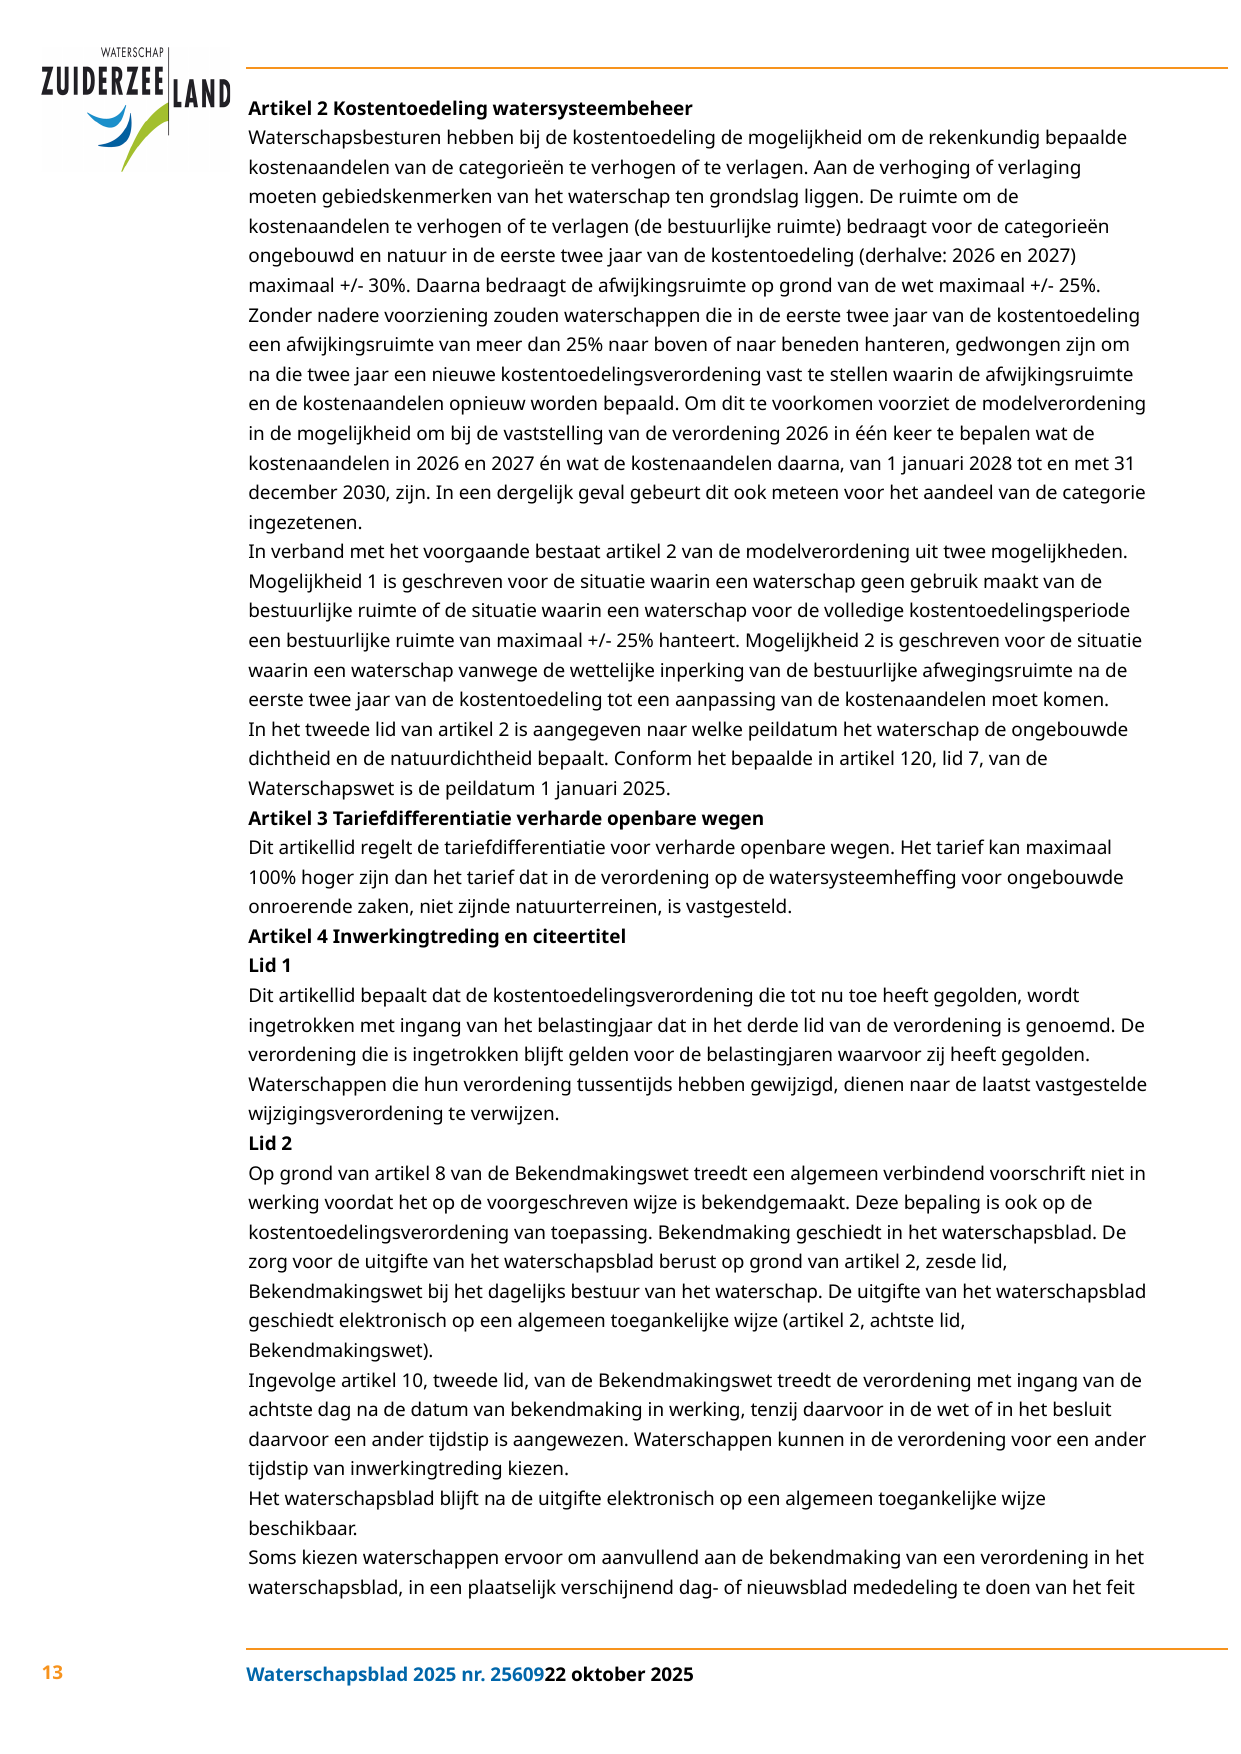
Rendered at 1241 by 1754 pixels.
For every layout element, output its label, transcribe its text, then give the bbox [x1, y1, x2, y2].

text Artikel 4 Inwerkingtreding en citeertitel [248, 923, 1152, 949]
text Lid 2 [248, 1130, 1152, 1156]
text In verband met het voorgaande bestaat artikel 2 van de modelverordening uit twee mogelijkheden. Mogelijkheid 1 is geschreven voor de situatie waarin een waterschap geen gebruik maakt van de bestuurlijke ruimte of de situatie waarin een waterschap voor de volledige kostentoedelingsperiode een bestuurlijke ruimte van maximaal +/- 25% hanteert. Mogelijkheid 2 is geschreven voor de situatie waarin een waterschap vanwege de wettelijke inperking van de bestuurlijke afwegingsruimte na de eerste twee jaar van de kostentoedeling tot een aanpassing van de kostenaandelen moet komen. [248, 538, 1152, 712]
text Het waterschapsblad blijft na de uitgifte elektronisch op een algemeen toegankelijke wijze beschikbaar. [248, 1485, 1152, 1541]
text Lid 1 [248, 953, 1152, 978]
text Ingevolge artikel 10, tweede lid, van de Bekendmakingswet treedt de verordening met ingang van de achtste dag na de datum van bekendmaking in werking, tenzij daarvoor in de wet of in het besluit daarvoor een ander tijdstip is aangewezen. Waterschappen kunnen in de verordening voor een ander tijdstip van inwerkingtreding kiezen. [248, 1367, 1152, 1481]
text Waterschapsbesturen hebben bij de kostentoedeling de mogelijkheid om de rekenkundig bepaalde kostenaandelen van de categorieën te verhogen of te verlagen. Aan de verhoging of verlaging moeten gebiedskenmerken van het waterschap ten grondslag liggen. De ruimte om de kostenaandelen te verhogen of te verlagen (de bestuurlijke ruimte) bedraagt voor de categorieën ongebouwd en natuur in de eerste twee jaar van de kostentoedeling (derhalve: 2026 en 2027) maximaal +/- 30%. Daarna bedraagt de afwijkingsruimte op grond van de wet maximaal +/- 25%. Zonder nadere voorziening zouden waterschappen die in de eerste twee jaar van de kostentoedeling een afwijkingsruimte van meer dan 25% naar boven of naar beneden hanteren, gedwongen zijn om na die twee jaar een nieuwe kostentoedelingsverordening vast te stellen waarin de afwijkingsruimte en de kostenaandelen opnieuw worden bepaald. Om dit te voorkomen voorziet de modelverordening in de mogelijkheid om bij de vaststelling van de verordening 2026 in één keer te bepalen wat de kostenaandelen in 2026 en 2027 én wat de kostenaandelen daarna, van 1 januari 2028 tot en met 31 december 2030, zijn. In een dergelijk geval gebeurt dit ook meteen voor het aandeel van de categorie ingezetenen. [248, 124, 1152, 535]
picture [41, 47, 231, 172]
text Artikel 2 Kostentoedeling watersysteembeheer [248, 95, 1152, 121]
text Dit artikellid regelt de tariefdifferentiatie voor verharde openbare wegen. Het tarief kan maximaal 100% hoger zijn dan het tarief dat in de verordening op de watersysteemheffing voor ongebouwde onroerende zaken, niet zijnde natuurterreinen, is vastgesteld. [248, 834, 1152, 919]
text Soms kiezen waterschappen ervoor om aanvullend aan de bekendmaking van een verordening in het waterschapsblad, in een plaatselijk verschijnend dag- of nieuwsblad mededeling te doen van het feit [248, 1544, 1152, 1600]
text Dit artikellid bepaalt dat de kostentoedelingsverordening die tot nu toe heeft gegolden, wordt ingetrokken met ingang van het belastingjaar dat in het derde lid van de verordening is genoemd. De verordening die is ingetrokken blijft gelden voor de belastingjaren waarvoor zij heeft gegolden. Waterschappen die hun verordening tussentijds hebben gewijzigd, dienen naar de laatst vastgestelde wijzigingsverordening te verwijzen. [248, 982, 1152, 1126]
text Artikel 3 Tariefdifferentiatie verharde openbare wegen [248, 805, 1152, 831]
text In het tweede lid van artikel 2 is aangegeven naar welke peildatum het waterschap de ongebouwde dichtheid en de natuurdichtheid bepaalt. Conform het bepaalde in artikel 120, lid 7, van de Waterschapswet is de peildatum 1 januari 2025. [248, 716, 1152, 801]
text Op grond van artikel 8 van de Bekendmakingswet treedt een algemeen verbindend voorschrift niet in werking voordat het op de voorgeschreven wijze is bekendgemaakt. Deze bepaling is ook op de kostentoedelingsverordening van toepassing. Bekendmaking geschiedt in het waterschapsblad. De zorg voor de uitgifte van het waterschapsblad berust op grond van artikel 2, zesde lid, Bekendmakingswet bij het dagelijks bestuur van het waterschap. De uitgifte van het waterschapsblad geschiedt elektronisch op een algemeen toegankelijke wijze (artikel 2, achtste lid, Bekendmakingswet). [248, 1160, 1152, 1363]
